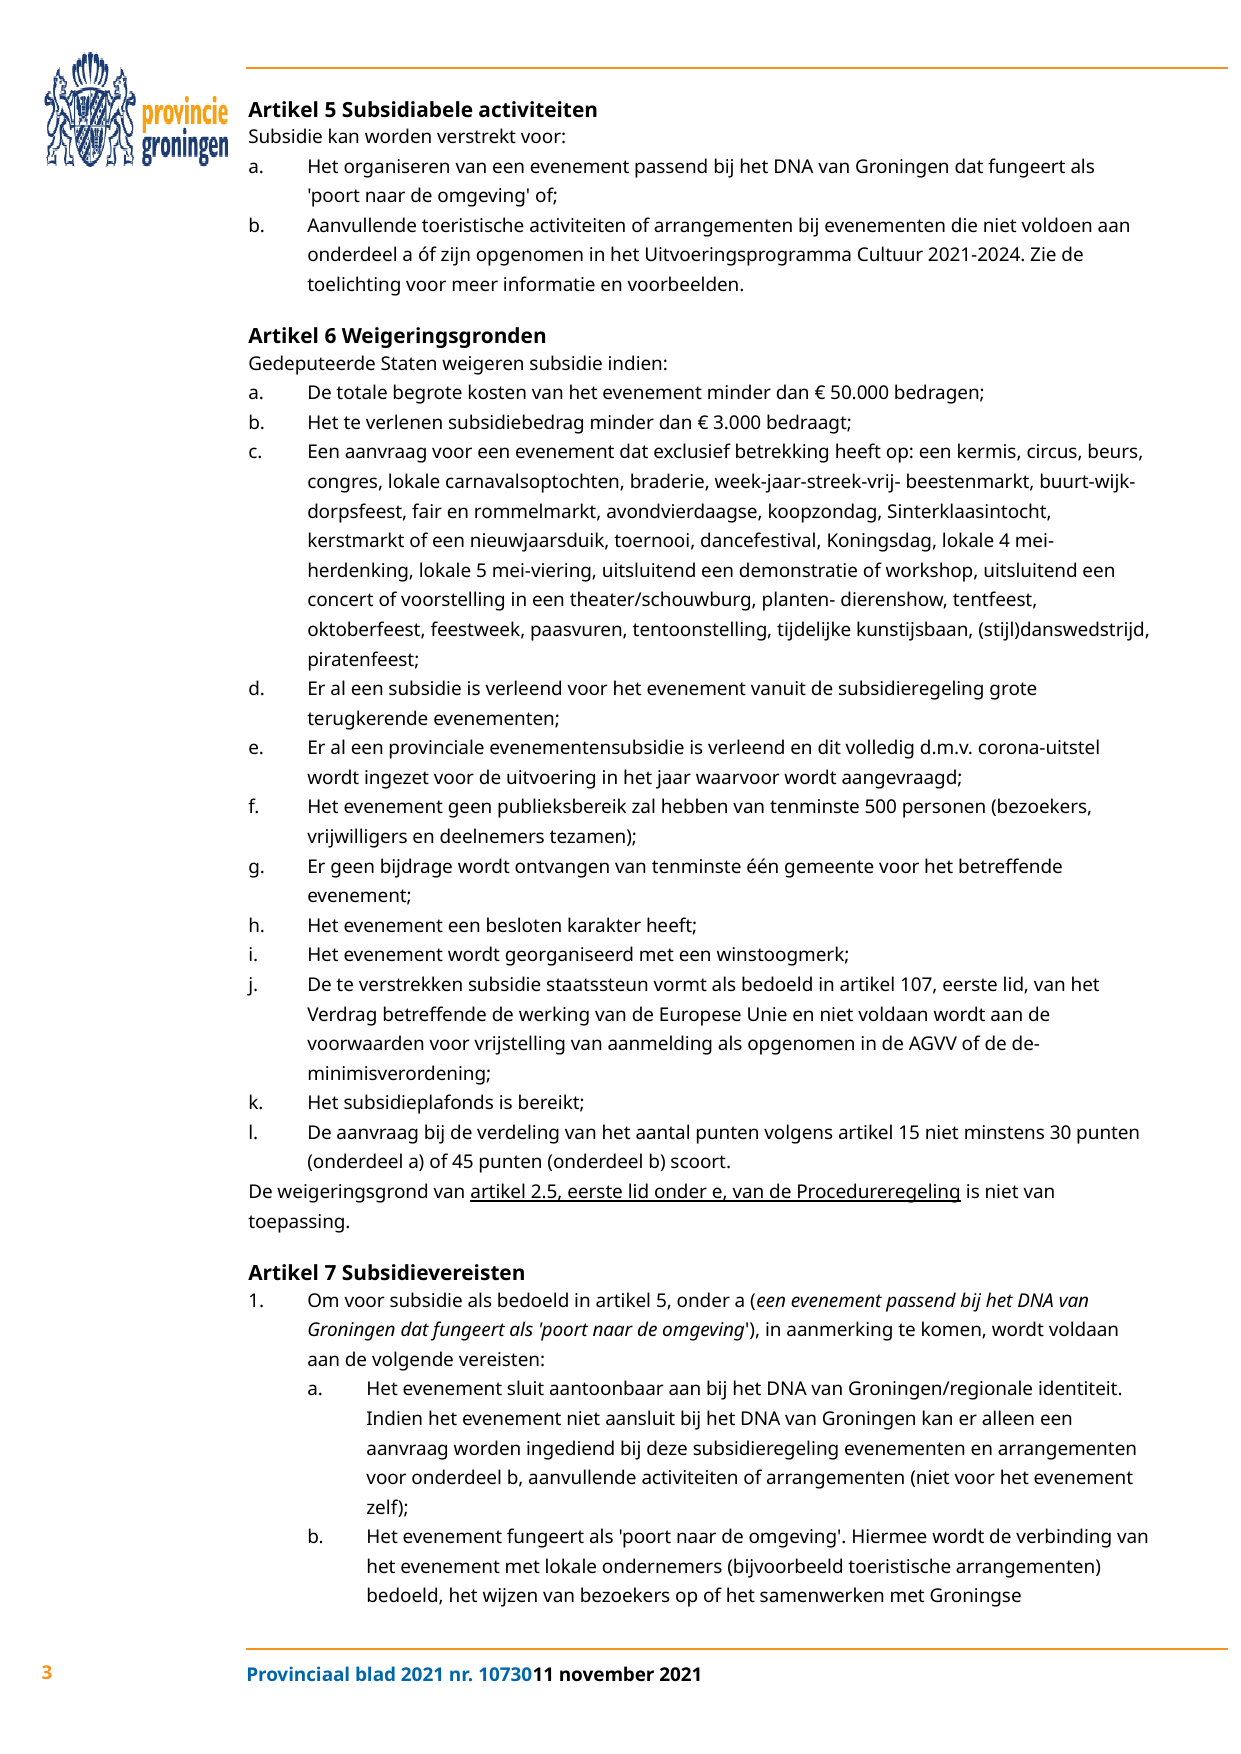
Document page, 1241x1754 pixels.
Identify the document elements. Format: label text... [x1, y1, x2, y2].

list Er al een provinciale evenementensubsidie is verleend en dit volledig d.m.v. corona-uitstel wordt ingezet voor de uitvoering in het jaar waarvoor wordt aangevraagd; [248, 734, 1152, 790]
list Het organiseren van een evenement passend bij het DNA van Groningen dat fungeert als 'poort naar de omgeving' of; [248, 153, 1152, 208]
text Artikel 7 Subsidievereisten [248, 1258, 1152, 1287]
text Gedeputeerde Staten weigeren subsidie indien: [248, 350, 1152, 376]
list Aanvullende toeristische activiteiten of arrangementen bij evenementen die niet voldoen aan onderdeel a óf zijn opgenomen in het Uitvoeringsprogramma Cultuur 2021-2024. Zie de toelichting voor meer informatie en voorbeelden. [248, 212, 1152, 297]
list Er geen bijdrage wordt ontvangen van tenminste één gemeente voor het betreffende evenement; [248, 853, 1152, 908]
text Artikel 6 Weigeringsgronden [248, 322, 1152, 350]
list Het evenement een besloten karakter heeft; [248, 912, 1152, 938]
picture [41, 47, 231, 172]
list Het subsidieplafonds is bereikt; [248, 1089, 1152, 1115]
list Het evenement fungeert als 'poort naar de omgeving'. Hiermee wordt de verbinding van het evenement met lokale ondernemers (bijvoorbeeld toeristische arrangementen) bedoeld, het wijzen van bezoekers op of het samenwerken met Groningse [307, 1523, 1152, 1608]
text De weigeringsgrond van artikel 2.5, eerste lid onder e, van de Procedureregeling is niet van toepassing. [248, 1178, 1152, 1234]
list Het evenement sluit aantoonbaar aan bij het DNA van Groningen/regionale identiteit. Indien het evenement niet aansluit bij het DNA van Groningen kan er alleen een aanvraag worden ingediend bij deze subsidieregeling evenementen en arrangementen voor onderdeel b, aanvullende activiteiten of arrangementen (niet voor het evenement zelf); [307, 1376, 1152, 1519]
list De te verstrekken subsidie staatssteun vormt als bedoeld in artikel 107, eerste lid, van het Verdrag betreffende de werking van de Europese Unie en niet voldaan wordt aan de voorwaarden voor vrijstelling van aanmelding als opgenomen in de AGVV of de de-minimisverordening; [248, 971, 1152, 1086]
text Subsidie kan worden verstrekt voor: [248, 123, 1152, 149]
list Een aanvraag voor een evenement dat exclusief betrekking heeft op: een kermis, circus, beurs, congres, lokale carnavalsoptochten, braderie, week-jaar-streek-vrij- beestenmarkt, buurt-wijk-dorpsfeest, fair en rommelmarkt, avondvierdaagse, koopzondag, Sinterklaasintocht, kerstmarkt of een nieuwjaarsduik, toernooi, dancefestival, Koningsdag, lokale 4 mei-herdenking, lokale 5 mei-viering, uitsluitend een demonstratie of workshop, uitsluitend een concert of voorstelling in een theater/schouwburg, planten- dierenshow, tentfeest, oktoberfeest, feestweek, paasvuren, tentoonstelling, tijdelijke kunstijsbaan, (stijl)danswedstrijd, piratenfeest; [248, 439, 1152, 672]
list Er al een subsidie is verleend voor het evenement vanuit de subsidieregeling grote terugkerende evenementen; [248, 675, 1152, 731]
list Het evenement geen publieksbereik zal hebben van tenminste 500 personen (bezoekers, vrijwilligers en deelnemers tezamen); [248, 794, 1152, 849]
list Om voor subsidie als bedoeld in artikel 5, onder a (een evenement passend bij het DNA van Groningen dat fungeert als 'poort naar de omgeving'), in aanmerking te komen, wordt voldaan aan de volgende vereisten: [248, 1287, 1152, 1372]
list Het evenement wordt georganiseerd met een winstoogmerk; [248, 942, 1152, 967]
list De aanvraag bij de verdeling van het aantal punten volgens artikel 15 niet minstens 30 punten (onderdeel a) of 45 punten (onderdeel b) scoort. [248, 1119, 1152, 1174]
list Het te verlenen subsidiebedrag minder dan € 3.000 bedraagt; [248, 409, 1152, 435]
list De totale begrote kosten van het evenement minder dan € 50.000 bedragen; [248, 379, 1152, 405]
text Artikel 5 Subsidiabele activiteiten [248, 95, 1152, 123]
